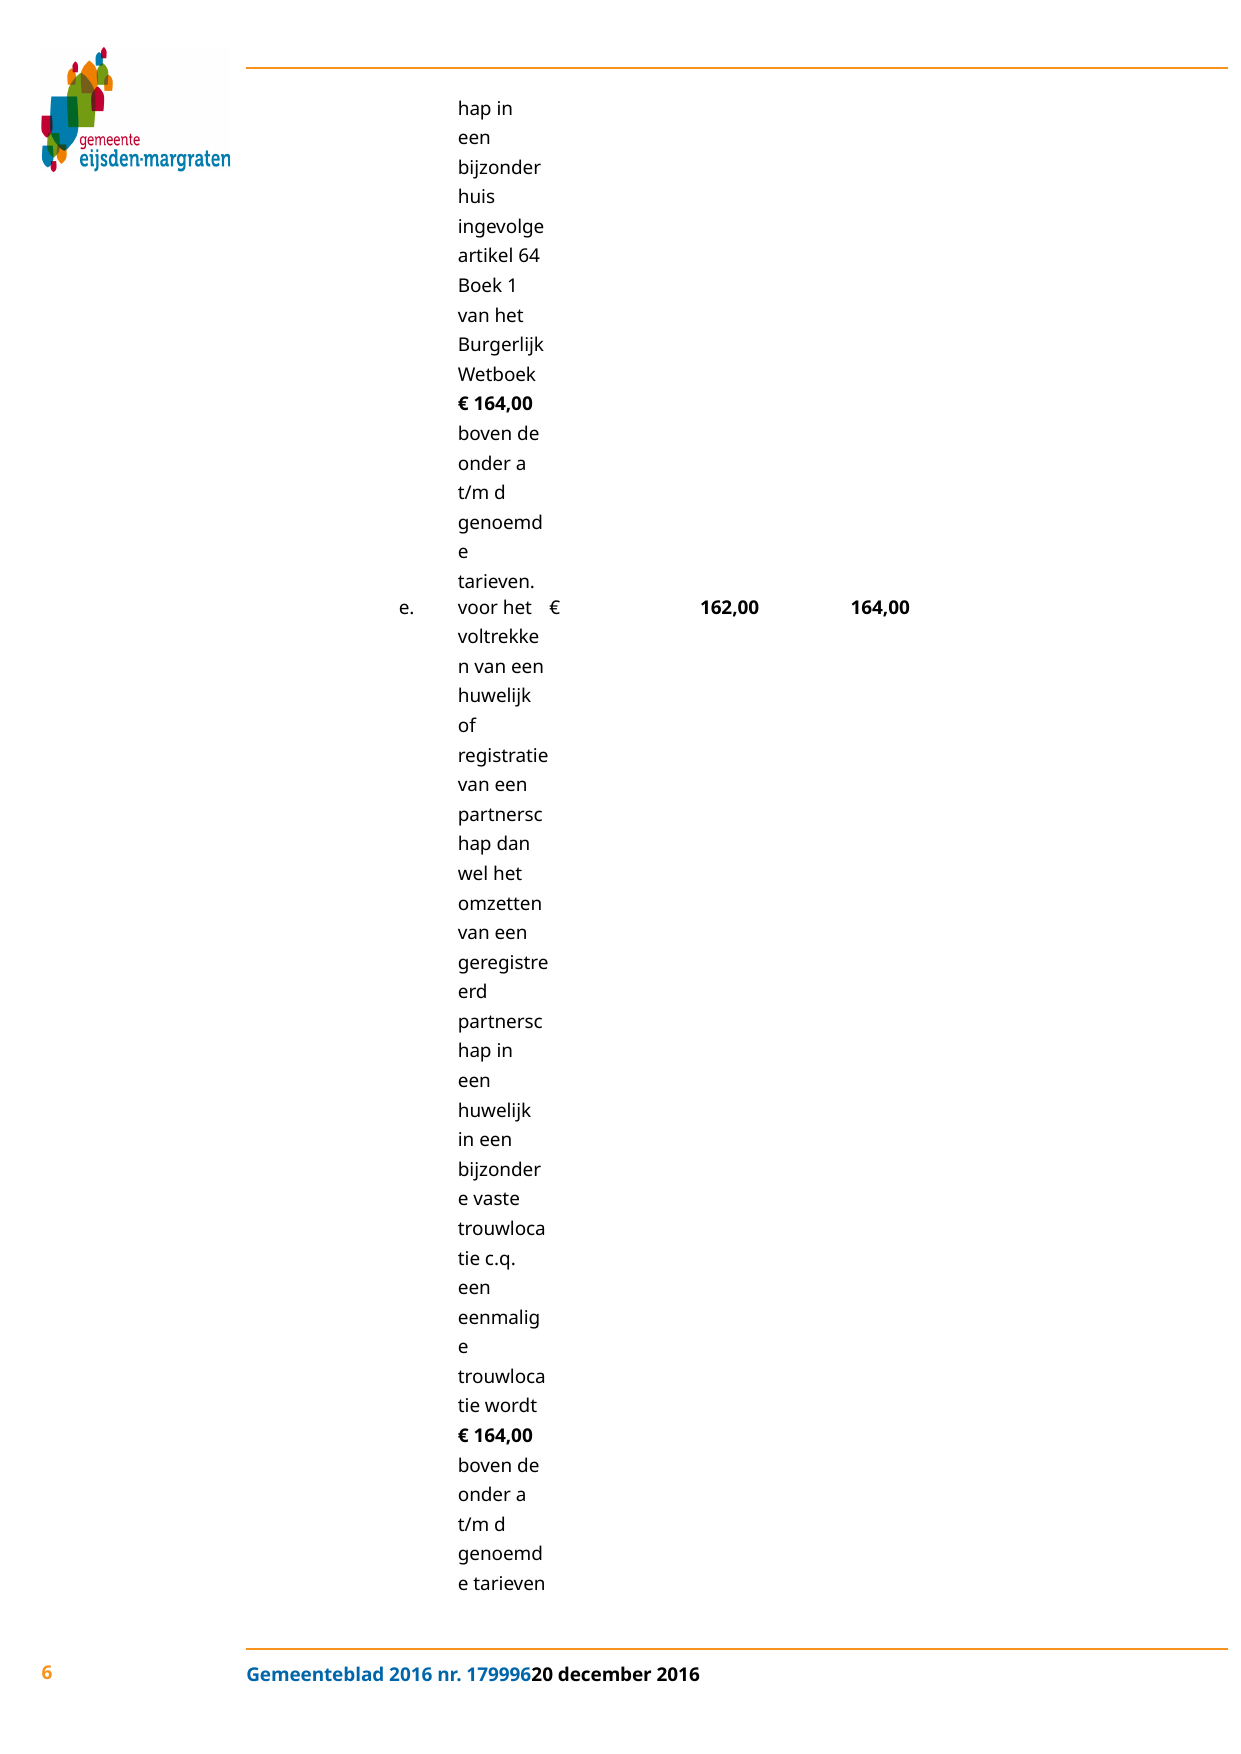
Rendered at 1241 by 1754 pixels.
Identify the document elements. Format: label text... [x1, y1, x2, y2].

table_cell [248, 95, 398, 594]
table_cell 162,00 [700, 594, 850, 1596]
table_cell [549, 95, 700, 594]
table_cell [1001, 594, 1152, 1596]
table_cell [1001, 95, 1152, 594]
picture [41, 47, 231, 172]
table_cell hap in een bijzonder huis ingevolge artikel 64 Boek 1 van het Burgerlijk Wetboek € 164,00 boven de onder a t/m d genoemde tarieven. [399, 95, 549, 594]
table_cell [700, 95, 850, 594]
table_cell [248, 594, 398, 1596]
table_cell [850, 95, 1001, 594]
table_cell voor het voltrekken van een huwelijk of registratie van een partnerschap dan wel het omzetten van een geregistreerd partnerschap in een huwelijk in een bijzondere vaste trouwlocatie c.q. een eenmalige trouwlocatie wordt € 164,00 boven de onder a t/m d genoemde tarieven [399, 594, 549, 1596]
table_cell € [549, 594, 700, 1596]
table_cell 164,00 [850, 594, 1001, 1596]
